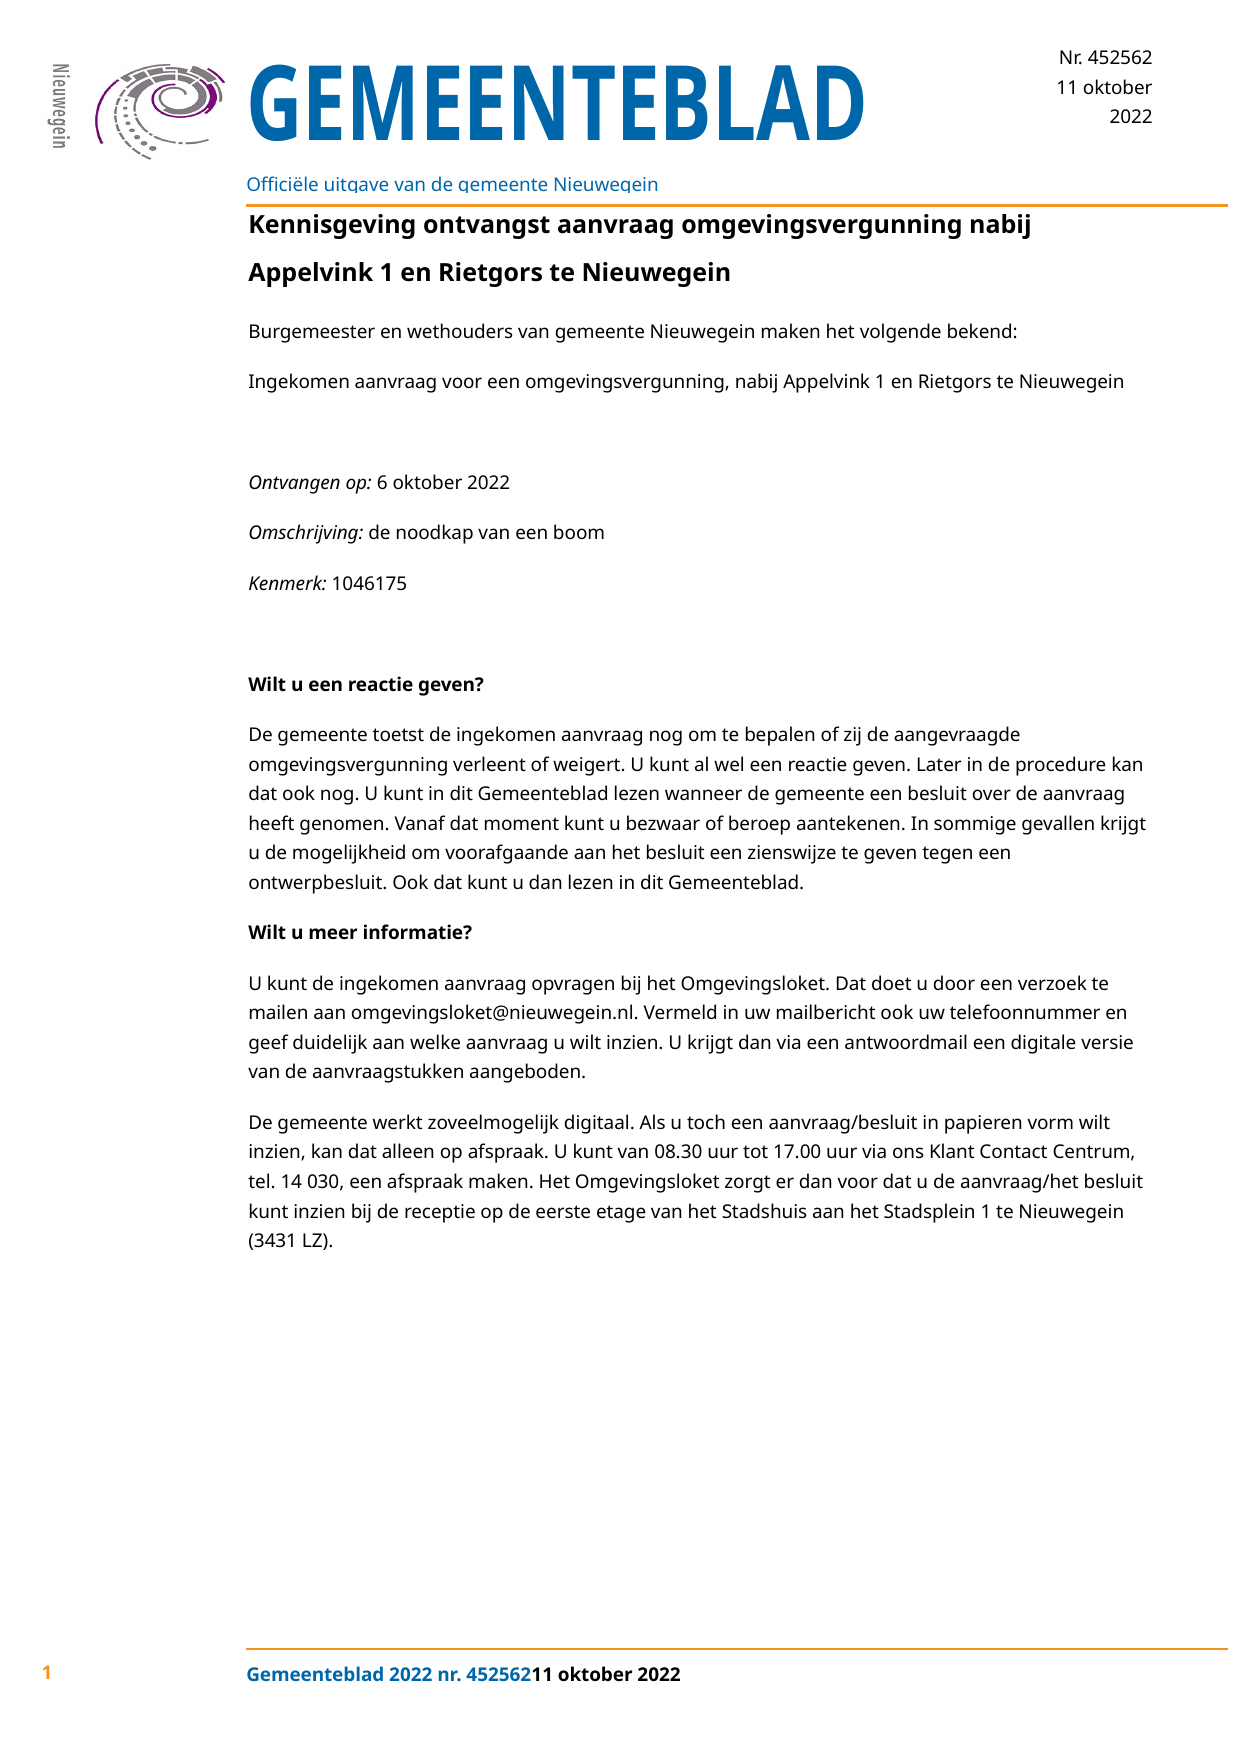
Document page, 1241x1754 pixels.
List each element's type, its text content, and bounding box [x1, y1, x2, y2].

text Ontvangen op: 6 oktober 2022 [248, 469, 1152, 495]
text Kennisgeving ontvangst aanvraag omgevingsvergunning nabij Appelvink 1 en Rietgors te Nieuwegein [248, 207, 1152, 288]
text Wilt u meer informatie? [248, 919, 1152, 945]
text Omschrijving: de noodkap van een boom [248, 519, 1152, 545]
text Burgemeester en wethouders van gemeente Nieuwegein maken het volgende bekend: [248, 318, 1152, 344]
text De gemeente toetst de ingekomen aanvraag nog om te bepalen of zij de aangevraagde omgevingsvergunning verleent of weigert. U kunt al wel een reactie geven. Later in de procedure kan dat ook nog. U kunt in dit Gemeenteblad lezen wanneer de gemeente een besluit over de aanvraag heeft genomen. Vanaf dat moment kunt u bezwaar of beroep aantekenen. In sommige gevallen krijgt u de mogelijkheid om voorafgaande aan het besluit een zienswijze te geven tegen een ontwerpbesluit. Ook dat kunt u dan lezen in dit Gemeenteblad. [248, 721, 1152, 895]
text De gemeente werkt zoveelmogelijk digitaal. Als u toch een aanvraag/besluit in papieren vorm wilt inzien, kan dat alleen op afspraak. U kunt van 08.30 uur tot 17.00 uur via ons Klant Contact Centrum, tel. 14 030, een afspraak maken. Het Omgevingsloket zorgt er dan voor dat u de aanvraag/het besluit kunt inzien bij de receptie op de eerste etage van het Stadshuis aan het Stadsplein 1 te Nieuwegein (3431 LZ). [248, 1109, 1152, 1253]
text Ingekomen aanvraag voor een omgevingsvergunning, nabij Appelvink 1 en Rietgors te Nieuwegein [248, 368, 1152, 394]
text Kenmerk: 1046175 [248, 570, 1152, 596]
text U kunt de ingekomen aanvraag opvragen bij het Omgevingsloket. Dat doet u door een verzoek te mailen aan omgevingsloket@nieuwegein.nl. Vermeld in uw mailbericht ook uw telefoonnummer en geef duidelijk aan welke aanvraag u wilt inzien. U krijgt dan via een antwoordmail een digitale versie van de aanvraagstukken aangeboden. [248, 970, 1152, 1084]
text Wilt u een reactie geven? [248, 671, 1152, 697]
picture [41, 47, 231, 172]
